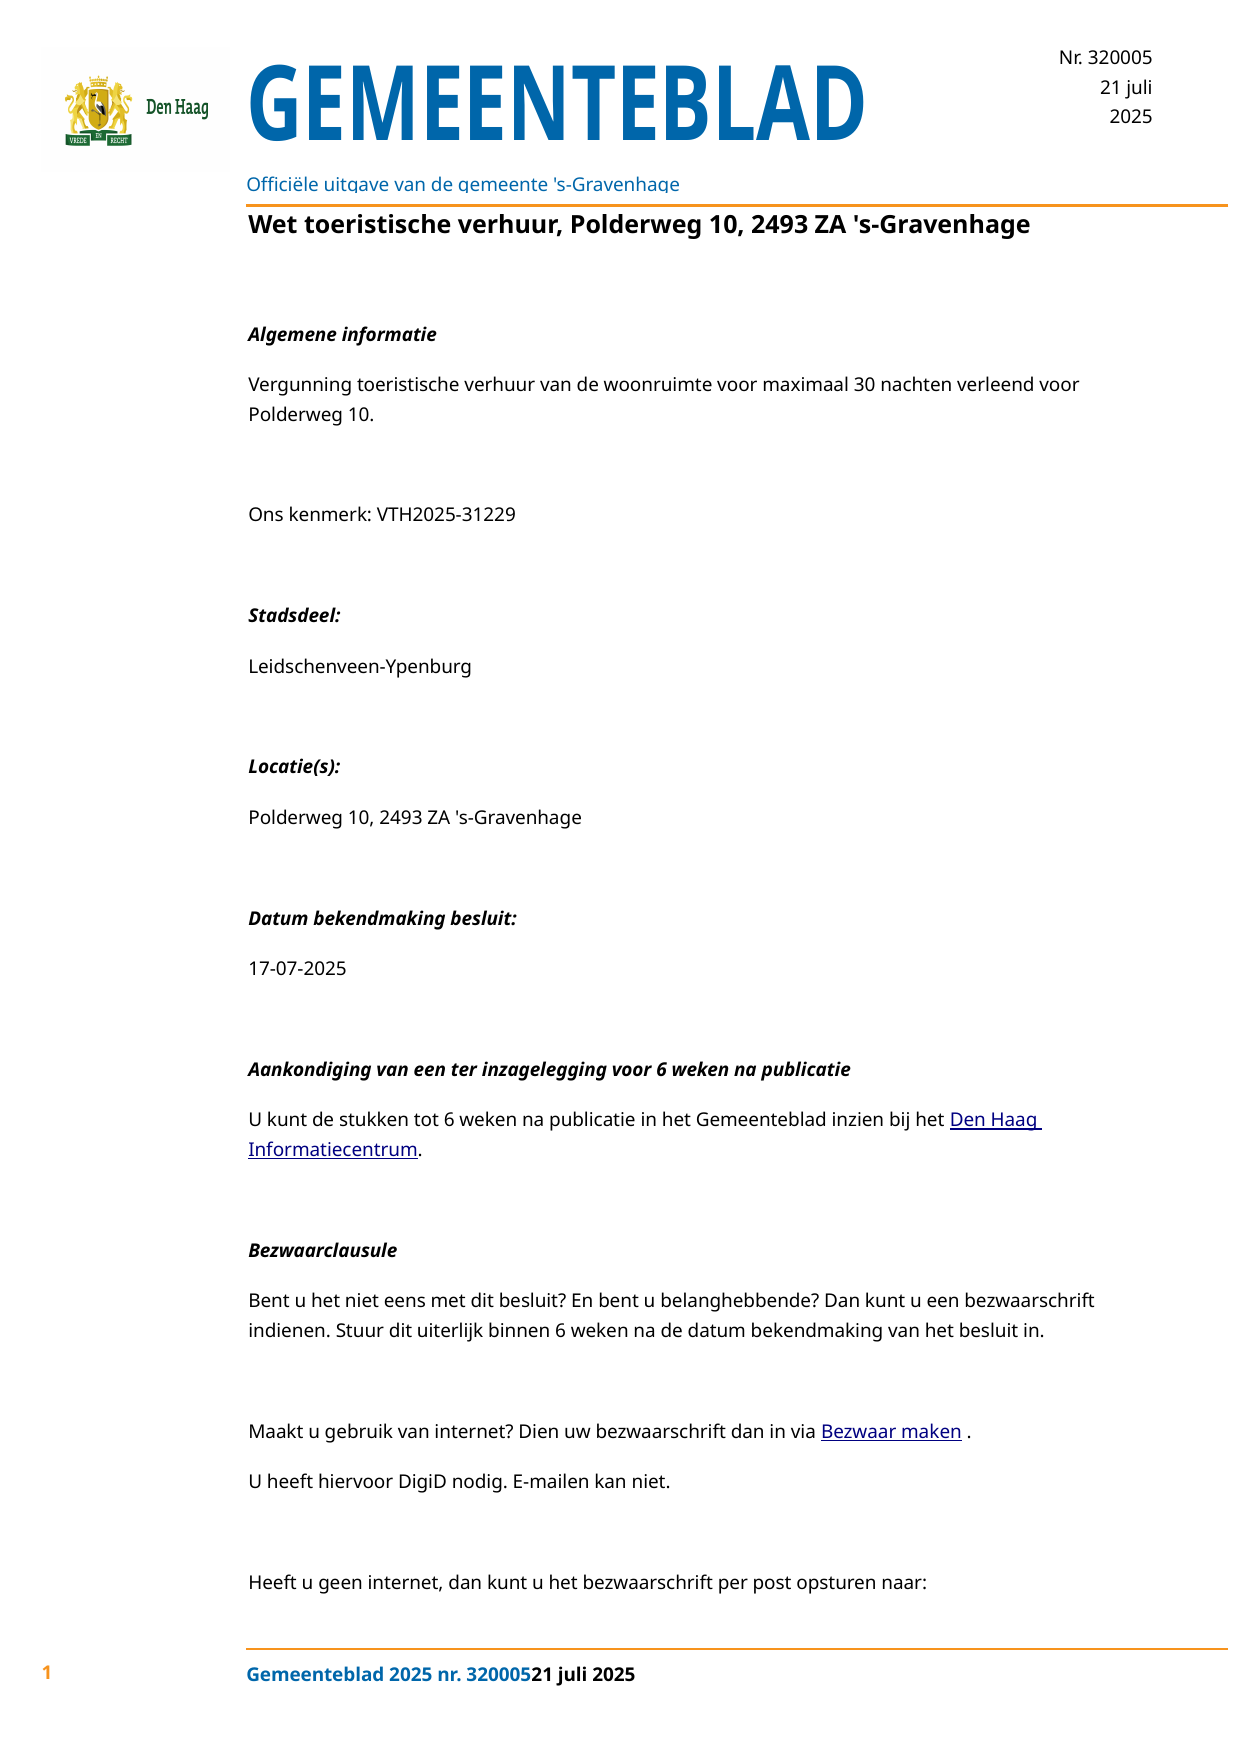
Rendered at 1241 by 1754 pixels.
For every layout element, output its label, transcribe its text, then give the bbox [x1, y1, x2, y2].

text Leidschenveen-Ypenburg [248, 653, 1152, 678]
text Maakt u gebruik van internet? Dien uw bezwaarschrift dan in via Bezwaar maken . [248, 1418, 1152, 1443]
text Vergunning toeristische verhuur van de woonruimte voor maximaal 30 nachten verleend voor Polderweg 10. [248, 371, 1152, 426]
text U heeft hiervoor DigiD nodig. E-mailen kan niet. [248, 1468, 1152, 1494]
text Bent u het niet eens met dit besluit? En bent u belanghebbende? Dan kunt u een bezwaarschrift indienen. Stuur dit uiterlijk binnen 6 weken na de datum bekendmaking van het besluit in. [248, 1287, 1152, 1343]
text Bezwaarclausule [248, 1237, 1152, 1263]
text Locatie(s): [248, 754, 1152, 779]
text Ons kenmerk: VTH2025-31229 [248, 502, 1152, 527]
text Polderweg 10, 2493 ZA 's-Gravenhage [248, 804, 1152, 830]
text 17-07-2025 [248, 955, 1152, 981]
text Stadsdeel: [248, 602, 1152, 628]
text U kunt de stukken tot 6 weken na publicatie in het Gemeenteblad inzien bij het Den Haag Informatiecentrum. [248, 1107, 1152, 1162]
text Aankondiging van een ter inzagelegging voor 6 weken na publicatie [248, 1056, 1152, 1082]
picture [41, 47, 231, 172]
text Datum bekendmaking besluit: [248, 905, 1152, 931]
text Algemene informatie [248, 321, 1152, 346]
text Wet toeristische verhuur, Polderweg 10, 2493 ZA 's-Gravenhage [248, 207, 1152, 241]
text Heeft u geen internet, dan kunt u het bezwaarschrift per post opsturen naar: [248, 1569, 1152, 1595]
